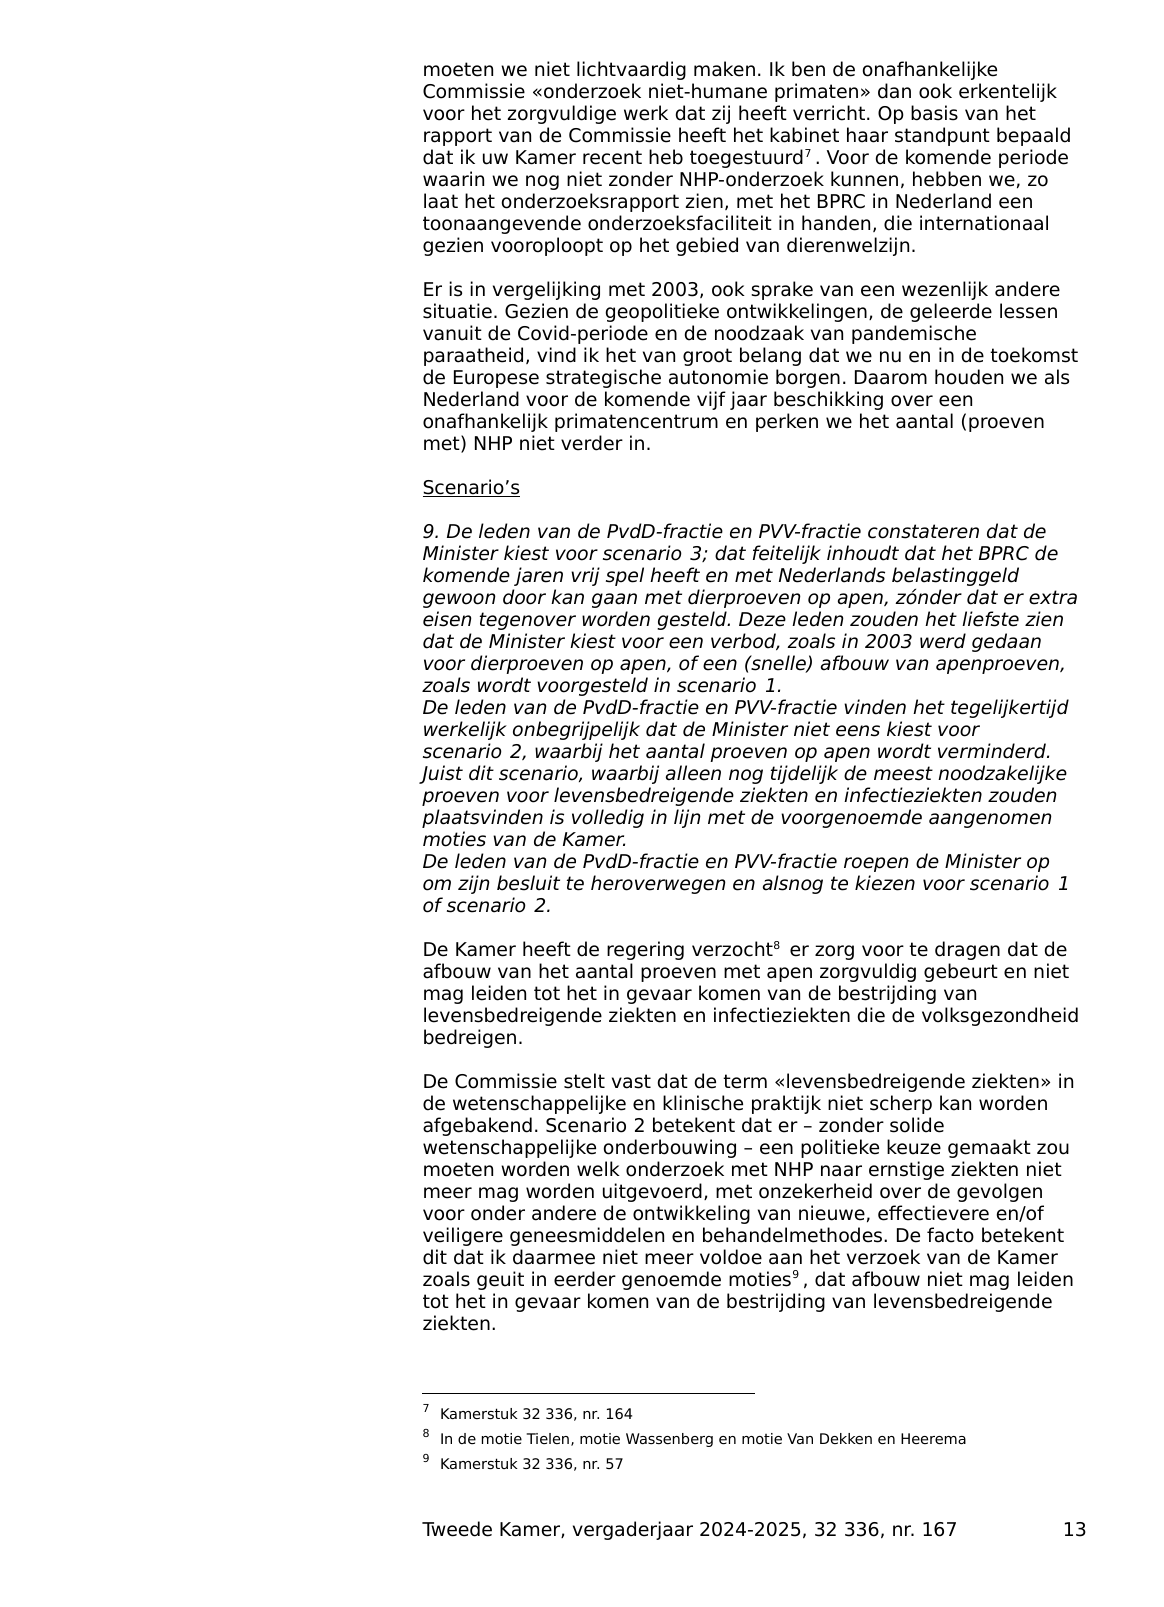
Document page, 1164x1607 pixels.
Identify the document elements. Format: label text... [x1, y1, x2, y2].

text De Kamer heeft de regering verzocht er zorg voor te dragen dat de afbouw van het aantal proeven met apen zorgvuldig gebeurt en niet mag leiden tot het in gevaar komen van de bestrijding van levensbedreigende ziekten en infectieziekten die de volksgezondheid bedreigen. [422, 939, 1087, 1049]
text De leden van de PvdD-fractie en PVV-fractie vinden het tegelijkertijd werkelijk onbegrijpelijk dat de Minister niet eens kiest voor scenario 2, waarbij het aantal proeven op apen wordt verminderd. Juist dit scenario, waarbij alleen nog tijdelijk de meest noodzakelijke proeven voor levensbedreigende ziekten en infectieziekten zouden plaatsvinden is volledig in lijn met de voorgenoemde aangenomen moties van de Kamer. [422, 697, 1087, 851]
text De leden van de PvdD-fractie en PVV-fractie roepen de Minister op om zijn besluit te heroverwegen en alsnog te kiezen voor scenario 1 of scenario 2. [422, 851, 1087, 917]
text Er is in vergelijking met 2003, ook sprake van een wezenlijk andere situatie. Gezien de geopolitieke ontwikkelingen, de geleerde lessen vanuit de Covid-periode en de noodzaak van pandemische paraatheid, vind ik het van groot belang dat we nu en in de toekomst de Europese strategische autonomie borgen. Daarom houden we als Nederland voor de komende vijf jaar beschikking over een onafhankelijk primatencentrum en perken we het aantal (proeven met) NHP niet verder in. [422, 279, 1087, 455]
subtitle Scenario’s [422, 477, 1087, 499]
text In de motie Tielen, motie Wassenberg en motie Van Dekken en Heerema [422, 1427, 1087, 1449]
text Kamerstuk 32 336, nr. 57 [422, 1452, 1087, 1474]
text 9. De leden van de PvdD-fractie en PVV-fractie constateren dat de Minister kiest voor scenario 3; dat feitelijk inhoudt dat het BPRC de komende jaren vrij spel heeft en met Nederlands belastinggeld gewoon door kan gaan met dierproeven op apen, zónder dat er extra eisen tegenover worden gesteld. Deze leden zouden het liefste zien dat de Minister kiest voor een verbod, zoals in 2003 werd gedaan voor dierproeven op apen, of een (snelle) afbouw van apenproeven, zoals wordt voorgesteld in scenario 1. [422, 521, 1087, 697]
text De Commissie stelt vast dat de term «levensbedreigende ziekten» in de wetenschappelijke en klinische praktijk niet scherp kan worden afgebakend. Scenario 2 betekent dat er – zonder solide wetenschappelijke onderbouwing – een politieke keuze gemaakt zou moeten worden welk onderzoek met NHP naar ernstige ziekten niet meer mag worden uitgevoerd, met onzekerheid over de gevolgen voor onder andere de ontwikkeling van nieuwe, effectievere en/of veiligere geneesmiddelen en behandelmethodes. De facto betekent dit dat ik daarmee niet meer voldoe aan het verzoek van de Kamer zoals geuit in eerder genoemde moties, dat afbouw niet mag leiden tot het in gevaar komen van de bestrijding van levensbedreigende ziekten. [422, 1071, 1087, 1335]
text moeten we niet lichtvaardig maken. Ik ben de onafhankelijke Commissie «onderzoek niet-humane primaten» dan ook erkentelijk voor het zorgvuldige werk dat zij heeft verricht. Op basis van het rapport van de Commissie heeft het kabinet haar standpunt bepaald dat ik uw Kamer recent heb toegestuurd. Voor de komende periode waarin we nog niet zonder NHP-onderzoek kunnen, hebben we, zo laat het onderzoeksrapport zien, met het BPRC in Nederland een toonaangevende onderzoeksfaciliteit in handen, die internationaal gezien vooroploopt op het gebied van dierenwelzijn. [422, 59, 1087, 257]
text Kamerstuk 32 336, nr. 164 [422, 1402, 1087, 1424]
